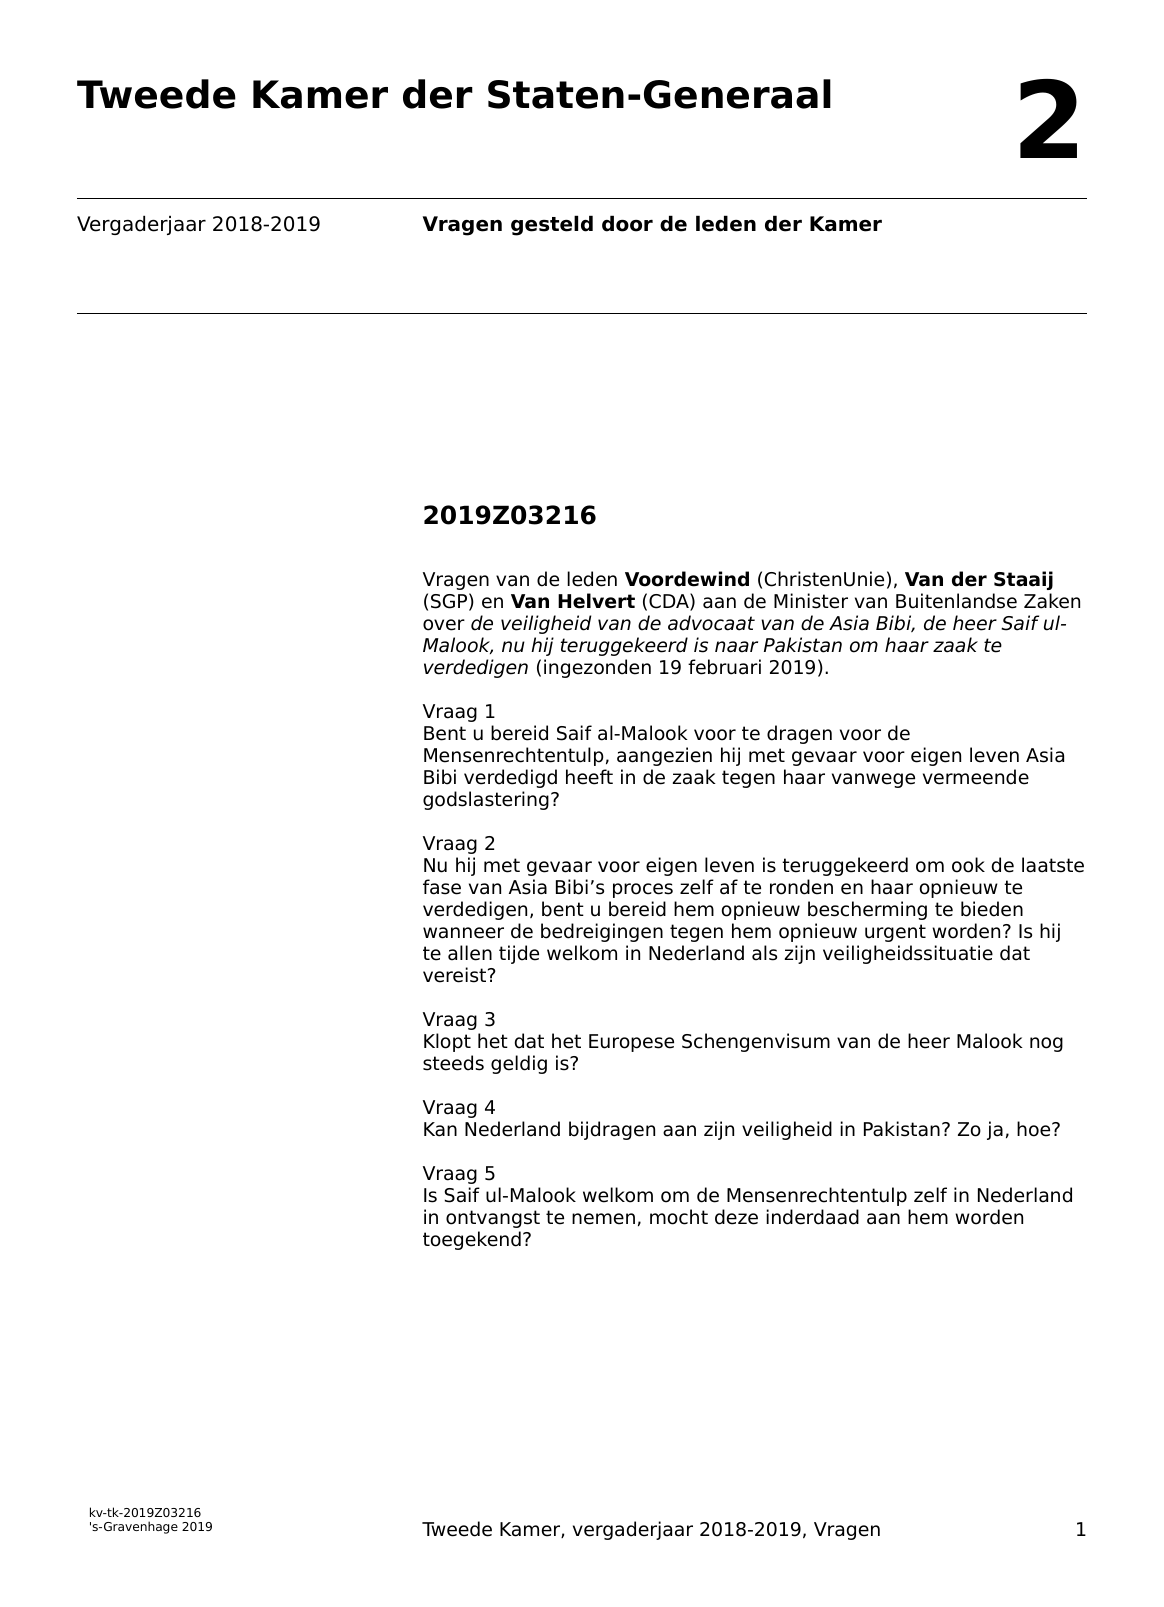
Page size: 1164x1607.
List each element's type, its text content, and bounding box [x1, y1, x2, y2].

text Vragen van de leden Voordewind (ChristenUnie), Van der Staaij (SGP) en Van Helvert (CDA) aan de Minister van Buitenlandse Zaken over de veiligheid van de advocaat van de Asia Bibi, de heer Saif ul-Malook, nu hij teruggekeerd is naar Pakistan om haar zaak te verdedigen (ingezonden 19 februari 2019). [422, 569, 1087, 679]
text 2019Z03216 [422, 501, 1087, 531]
text Kan Nederland bijdragen aan zijn veiligheid in Pakistan? Zo ja, hoe? [422, 1119, 1087, 1141]
text Vraag 2 [422, 833, 1087, 855]
text Vraag 4 [422, 1097, 1087, 1119]
text Vraag 3 [422, 1009, 1087, 1031]
table_header Tweede Kamer der Staten-Generaal [77, 59, 886, 198]
text 's-Gravenhage 2019 [88, 1520, 323, 1534]
text Vraag 5 [422, 1163, 1087, 1185]
table_cell Vergaderjaar 2018-2019 [77, 199, 422, 313]
text Klopt het dat het Europese Schengenvisum van de heer Malook nog steeds geldig is? [422, 1031, 1087, 1075]
text kv-tk-2019Z03216 [88, 1506, 323, 1520]
text Vraag 1 [422, 701, 1087, 723]
text Bent u bereid Saif al-Malook voor te dragen voor de Mensenrechtentulp, aangezien hij met gevaar voor eigen leven Asia Bibi verdedigd heeft in de zaak tegen haar vanwege vermeende godslastering? [422, 723, 1087, 811]
text Is Saif ul-Malook welkom om de Mensenrechtentulp zelf in Nederland in ontvangst te nemen, mocht deze inderdaad aan hem worden toegekend? [422, 1185, 1087, 1251]
table_cell Vragen gesteld door de leden der Kamer [422, 199, 1087, 313]
table_header 2 [886, 59, 1087, 198]
text Nu hij met gevaar voor eigen leven is teruggekeerd om ook de laatste fase van Asia Bibi’s proces zelf af te ronden en haar opnieuw te verdedigen, bent u bereid hem opnieuw bescherming te bieden wanneer de bedreigingen tegen hem opnieuw urgent worden? Is hij te allen tijde welkom in Nederland als zijn veiligheidssituatie dat vereist? [422, 855, 1087, 987]
